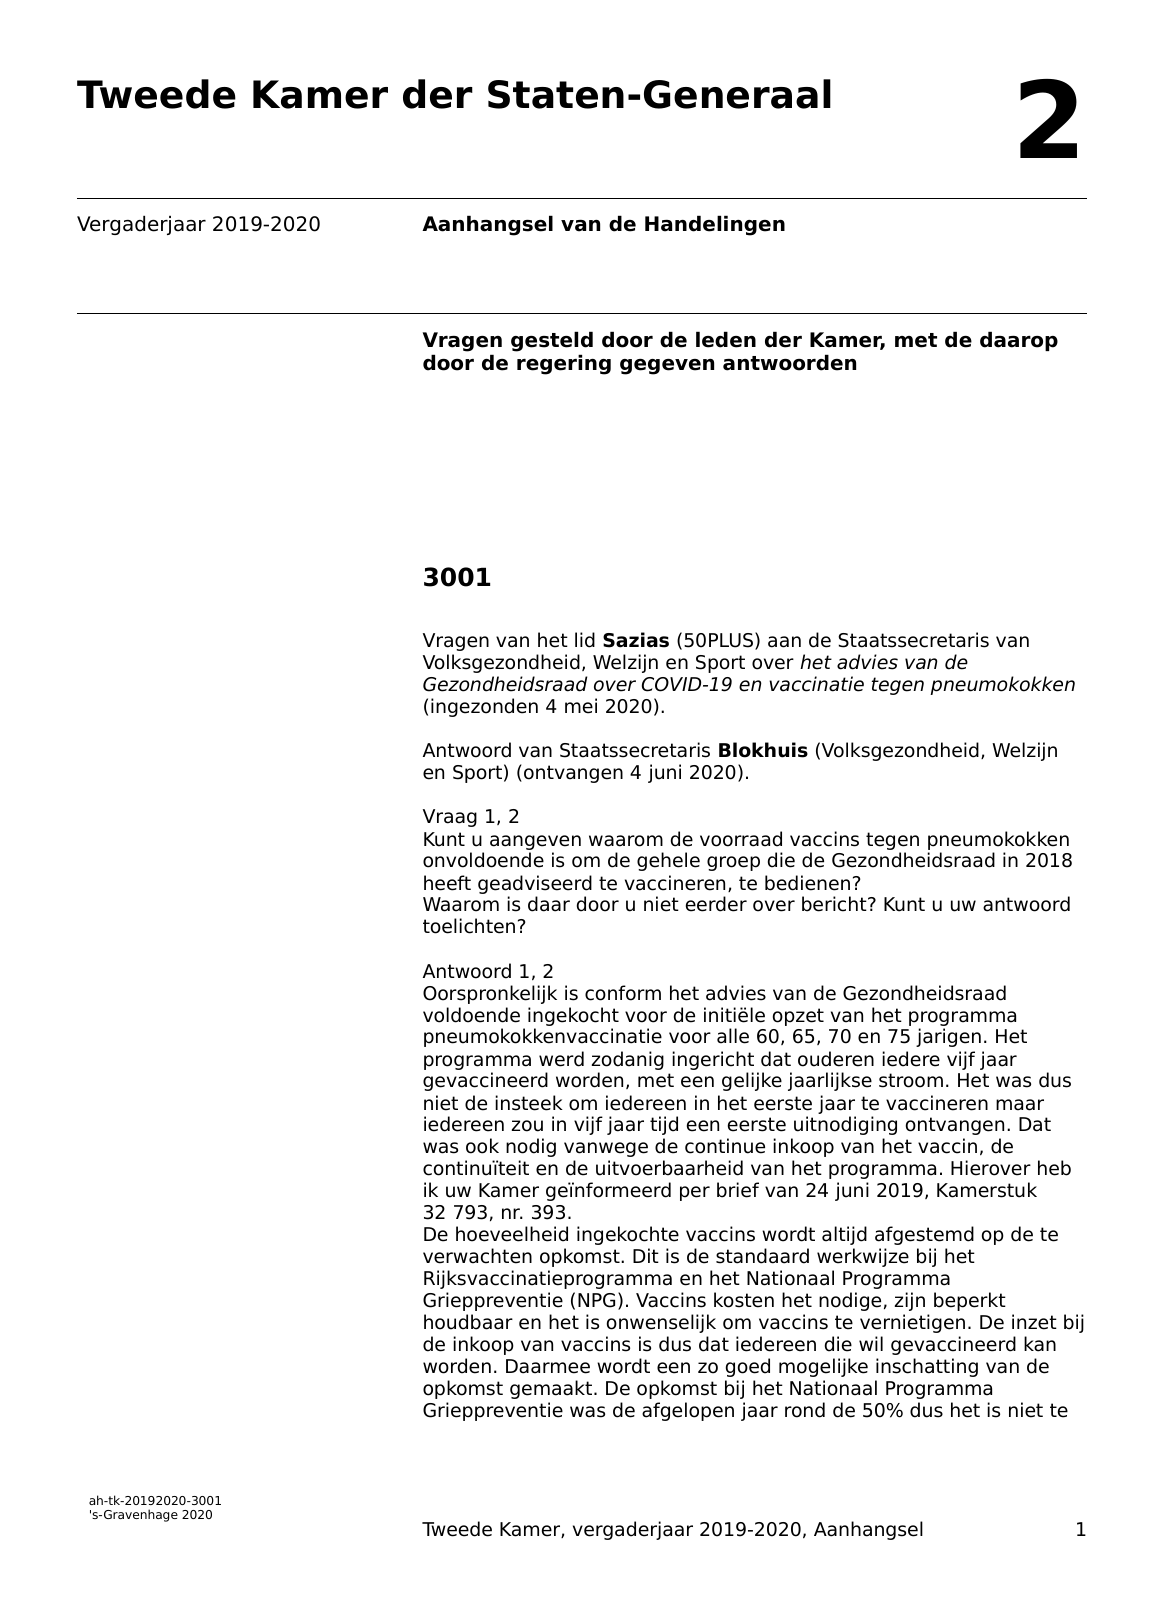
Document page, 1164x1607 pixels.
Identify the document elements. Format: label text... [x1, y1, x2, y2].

text Kunt u aangeven waarom de voorraad vaccins tegen pneumokokken onvoldoende is om de gehele groep die de Gezondheidsraad in 2018 heeft geadviseerd te vaccineren, te bedienen? [422, 828, 1087, 894]
text Vragen van het lid Sazias (50PLUS) aan de Staatssecretaris van Volksgezondheid, Welzijn en Sport over het advies van de Gezondheidsraad over COVID-19 en vaccinatie tegen pneumokokken (ingezonden 4 mei 2020). [422, 630, 1087, 718]
table_cell Vergaderjaar 2019-2020 [77, 199, 422, 313]
text Antwoord 1, 2 [422, 961, 1087, 982]
table_cell [77, 314, 422, 375]
table_cell Vragen gesteld door de leden der Kamer, met de daarop door de regering gegeven antwoorden [422, 314, 1087, 375]
text Vraag 1, 2 [422, 806, 1087, 828]
text ah-tk-20192020-3001 [88, 1494, 323, 1508]
text Antwoord van Staatssecretaris Blokhuis (Volksgezondheid, Welzijn en Sport) (ontvangen 4 juni 2020). [422, 740, 1087, 784]
text 3001 [422, 563, 1087, 592]
text Waarom is daar door u niet eerder over bericht? Kunt u uw antwoord toelichten? [422, 894, 1087, 938]
table_header 2 [886, 59, 1087, 198]
text 's-Gravenhage 2020 [88, 1508, 323, 1522]
table_cell Aanhangsel van de Handelingen [422, 199, 1087, 313]
text Oorspronkelijk is conform het advies van de Gezondheidsraad voldoende ingekocht voor de initiële opzet van het programma pneumokokkenvaccinatie voor alle 60, 65, 70 en 75 jarigen. Het programma werd zodanig ingericht dat ouderen iedere vijf jaar gevaccineerd worden, met een gelijke jaarlijkse stroom. Het was dus niet de insteek om iedereen in het eerste jaar te vaccineren maar iedereen zou in vijf jaar tijd een eerste uitnodiging ontvangen. Dat was ook nodig vanwege de continue inkoop van het vaccin, de continuïteit en de uitvoerbaarheid van het programma. Hierover heb ik uw Kamer geïnformeerd per brief van 24 juni 2019, Kamerstuk 32 793, nr. 393. [422, 982, 1087, 1224]
table_header Tweede Kamer der Staten-Generaal [77, 59, 886, 198]
text De hoeveelheid ingekochte vaccins wordt altijd afgestemd op de te verwachten opkomst. Dit is de standaard werkwijze bij het Rijksvaccinatieprogramma en het Nationaal Programma Grieppreventie (NPG). Vaccins kosten het nodige, zijn beperkt houdbaar en het is onwenselijk om vaccins te vernietigen. De inzet bij de inkoop van vaccins is dus dat iedereen die wil gevaccineerd kan worden. Daarmee wordt een zo goed mogelijke inschatting van de opkomst gemaakt. De opkomst bij het Nationaal Programma Grieppreventie was de afgelopen jaar rond de 50% dus het is niet te [422, 1224, 1087, 1422]
